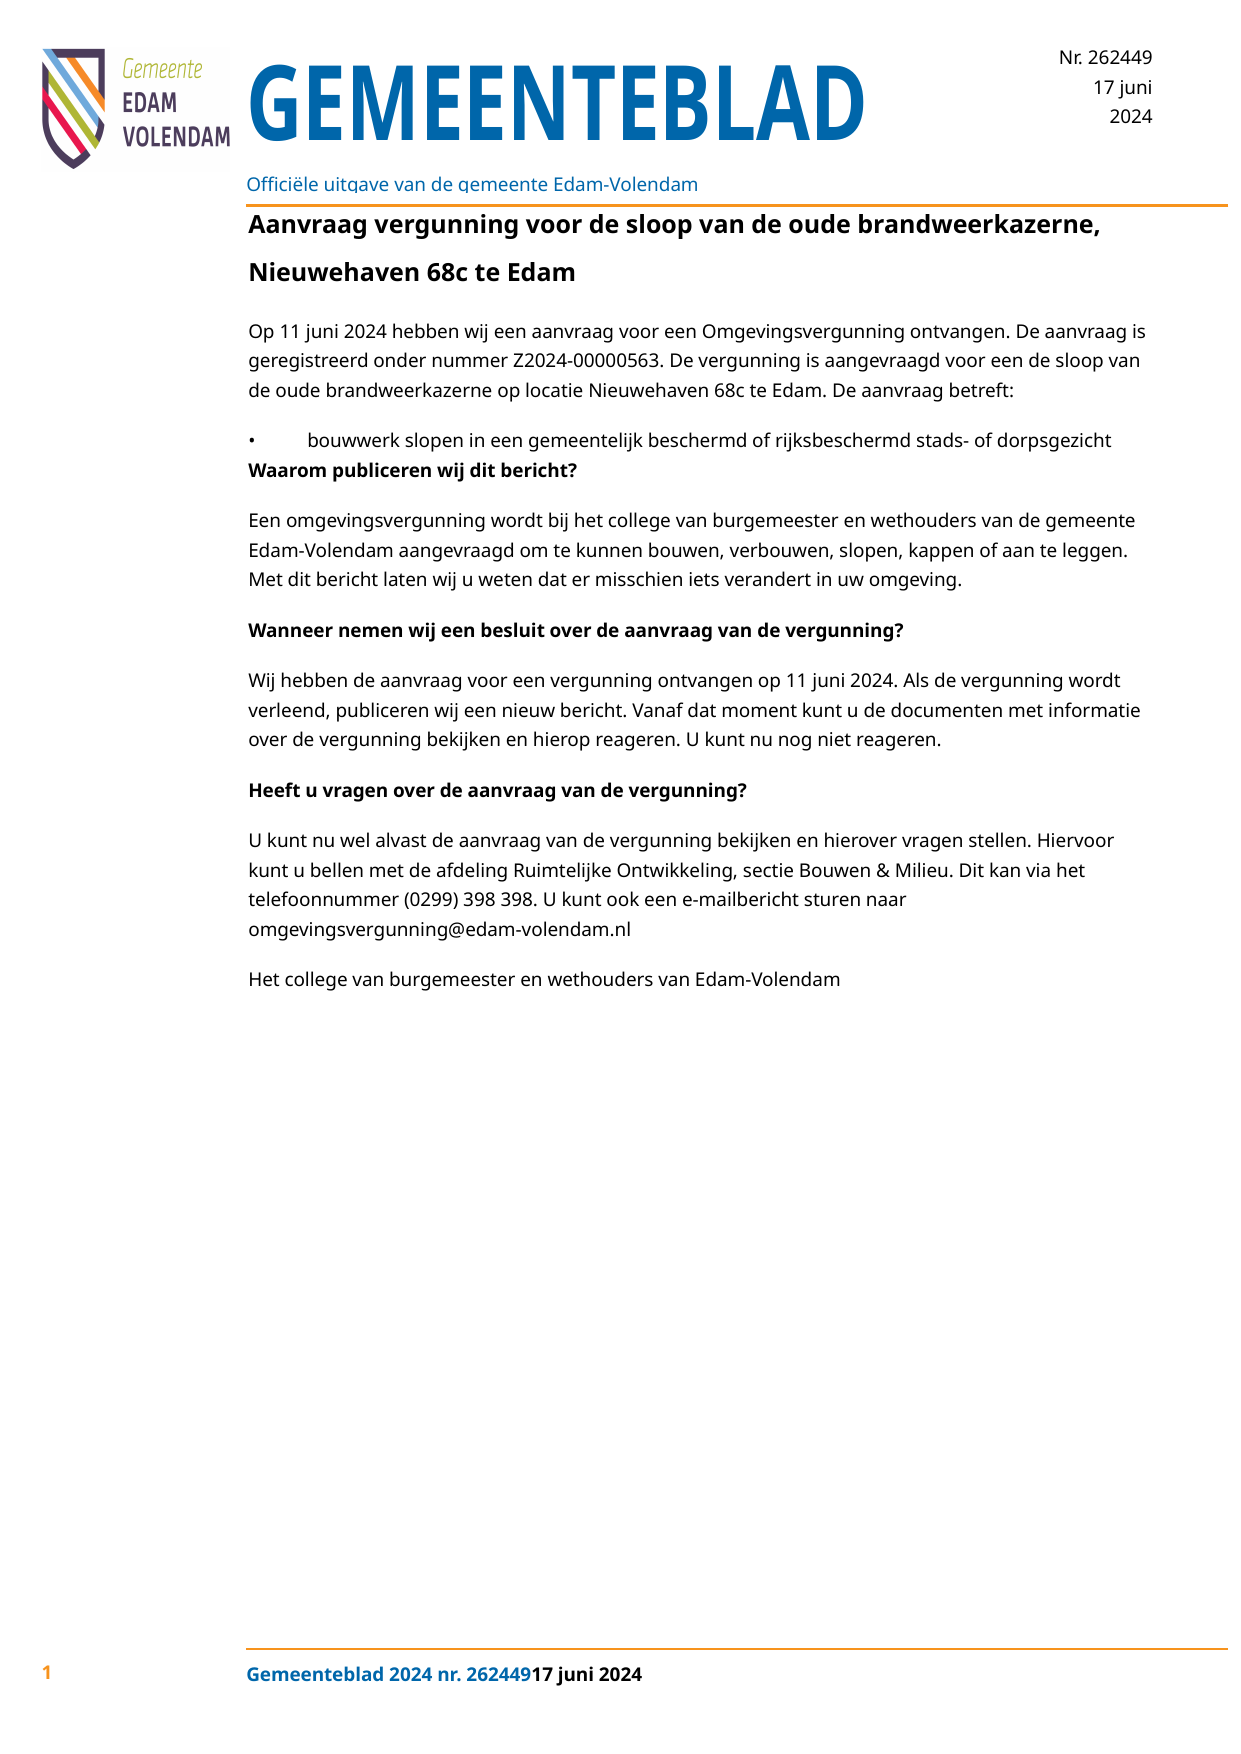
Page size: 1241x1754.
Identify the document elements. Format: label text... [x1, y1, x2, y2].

text Waarom publiceren wij dit bericht? [248, 457, 1152, 483]
text Heeft u vragen over de aanvraag van de vergunning? [248, 777, 1152, 803]
text Een omgevingsvergunning wordt bij het college van burgemeester en wethouders van de gemeente Edam-Volendam aangevraagd om te kunnen bouwen, verbouwen, slopen, kappen of aan te leggen. Met dit bericht laten wij u weten dat er misschien iets verandert in uw omgeving. [248, 507, 1152, 592]
text Het college van burgemeester en wethouders van Edam-Volendam [248, 967, 1152, 992]
text Aanvraag vergunning voor de sloop van de oude brandweerkazerne, Nieuwehaven 68c te Edam [248, 207, 1152, 288]
text U kunt nu wel alvast de aanvraag van de vergunning bekijken en hierover vragen stellen. Hiervoor kunt u bellen met de afdeling Ruimtelijke Ontwikkeling, sectie Bouwen & Milieu. Dit kan via het telefoonnummer (0299) 398 398. U kunt ook een e-mailbericht sturen naar omgevingsvergunning@edam-volendam.nl [248, 827, 1152, 942]
text Wij hebben de aanvraag voor een vergunning ontvangen op 11 juni 2024. Als de vergunning wordt verleend, publiceren wij een nieuw bericht. Vanaf dat moment kunt u de documenten met informatie over de vergunning bekijken en hierop reageren. U kunt nu nog niet reageren. [248, 667, 1152, 752]
picture [41, 47, 231, 172]
text Op 11 juni 2024 hebben wij een aanvraag voor een Omgevingsvergunning ontvangen. De aanvraag is geregistreerd onder nummer Z2024-00000563. De vergunning is aangevraagd voor een de sloop van de oude brandweerkazerne op locatie Nieuwehaven 68c te Edam. De aanvraag betreft: [248, 318, 1152, 403]
text Wanneer nemen wij een besluit over de aanvraag van de vergunning? [248, 617, 1152, 643]
list bouwwerk slopen in een gemeentelijk beschermd of rijksbeschermd stads- of dorpsgezicht [248, 427, 1152, 453]
